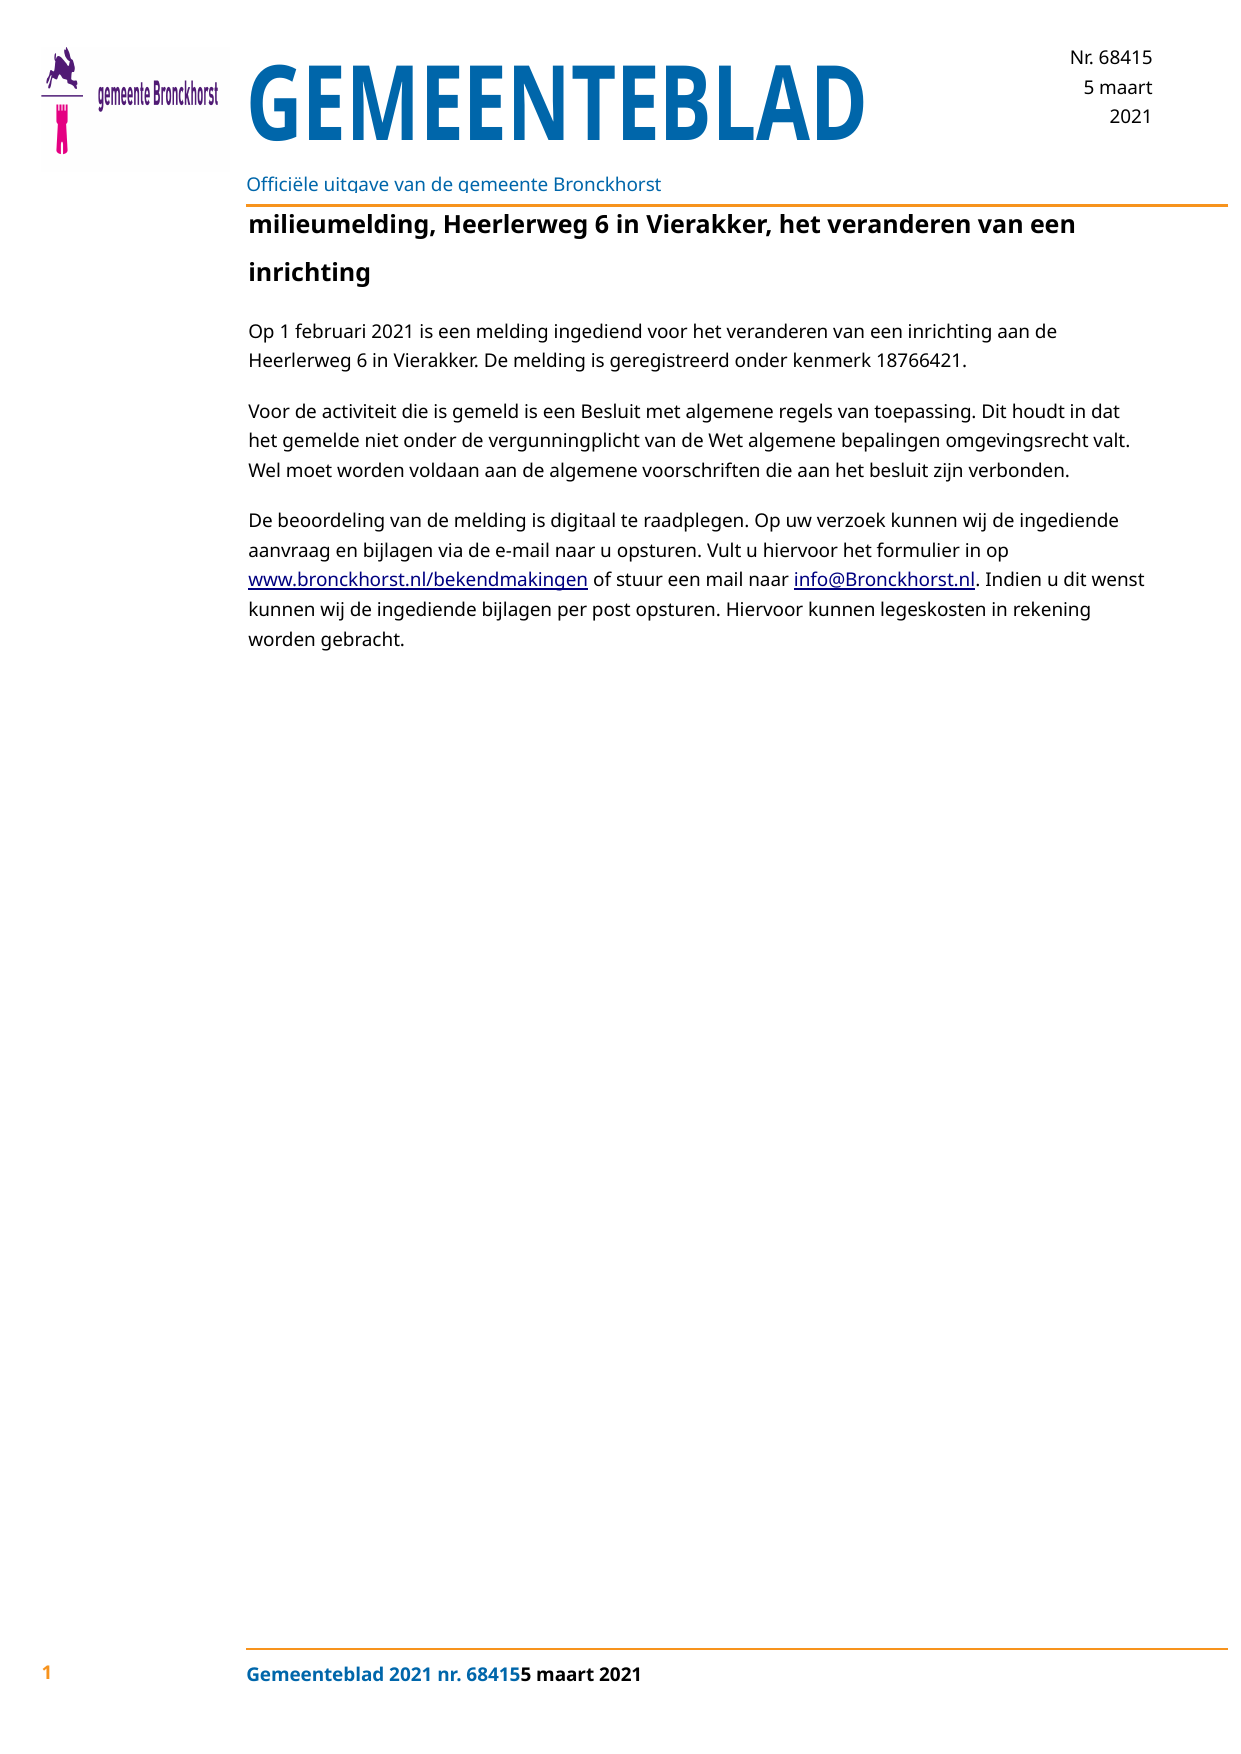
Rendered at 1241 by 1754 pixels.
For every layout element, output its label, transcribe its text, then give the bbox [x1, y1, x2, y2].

text Op 1 februari 2021 is een melding ingediend voor het veranderen van een inrichting aan de Heerlerweg 6 in Vierakker. De melding is geregistreerd onder kenmerk 18766421. [248, 318, 1152, 373]
picture [41, 47, 231, 172]
text De beoordeling van de melding is digitaal te raadplegen. Op uw verzoek kunnen wij de ingediende aanvraag en bijlagen via de e-mail naar u opsturen. Vult u hiervoor het formulier in op www.bronckhorst.nl/bekendmakingen of stuur een mail naar info@Bronckhorst.nl. Indien u dit wenst kunnen wij de ingediende bijlagen per post opsturen. Hiervoor kunnen legeskosten in rekening worden gebracht. [248, 507, 1152, 652]
text milieumelding, Heerlerweg 6 in Vierakker, het veranderen van een inrichting [248, 207, 1152, 288]
text Voor de activiteit die is gemeld is een Besluit met algemene regels van toepassing. Dit houdt in dat het gemelde niet onder de vergunningplicht van de Wet algemene bepalingen omgevingsrecht valt. Wel moet worden voldaan aan de algemene voorschriften die aan het besluit zijn verbonden. [248, 398, 1152, 483]
